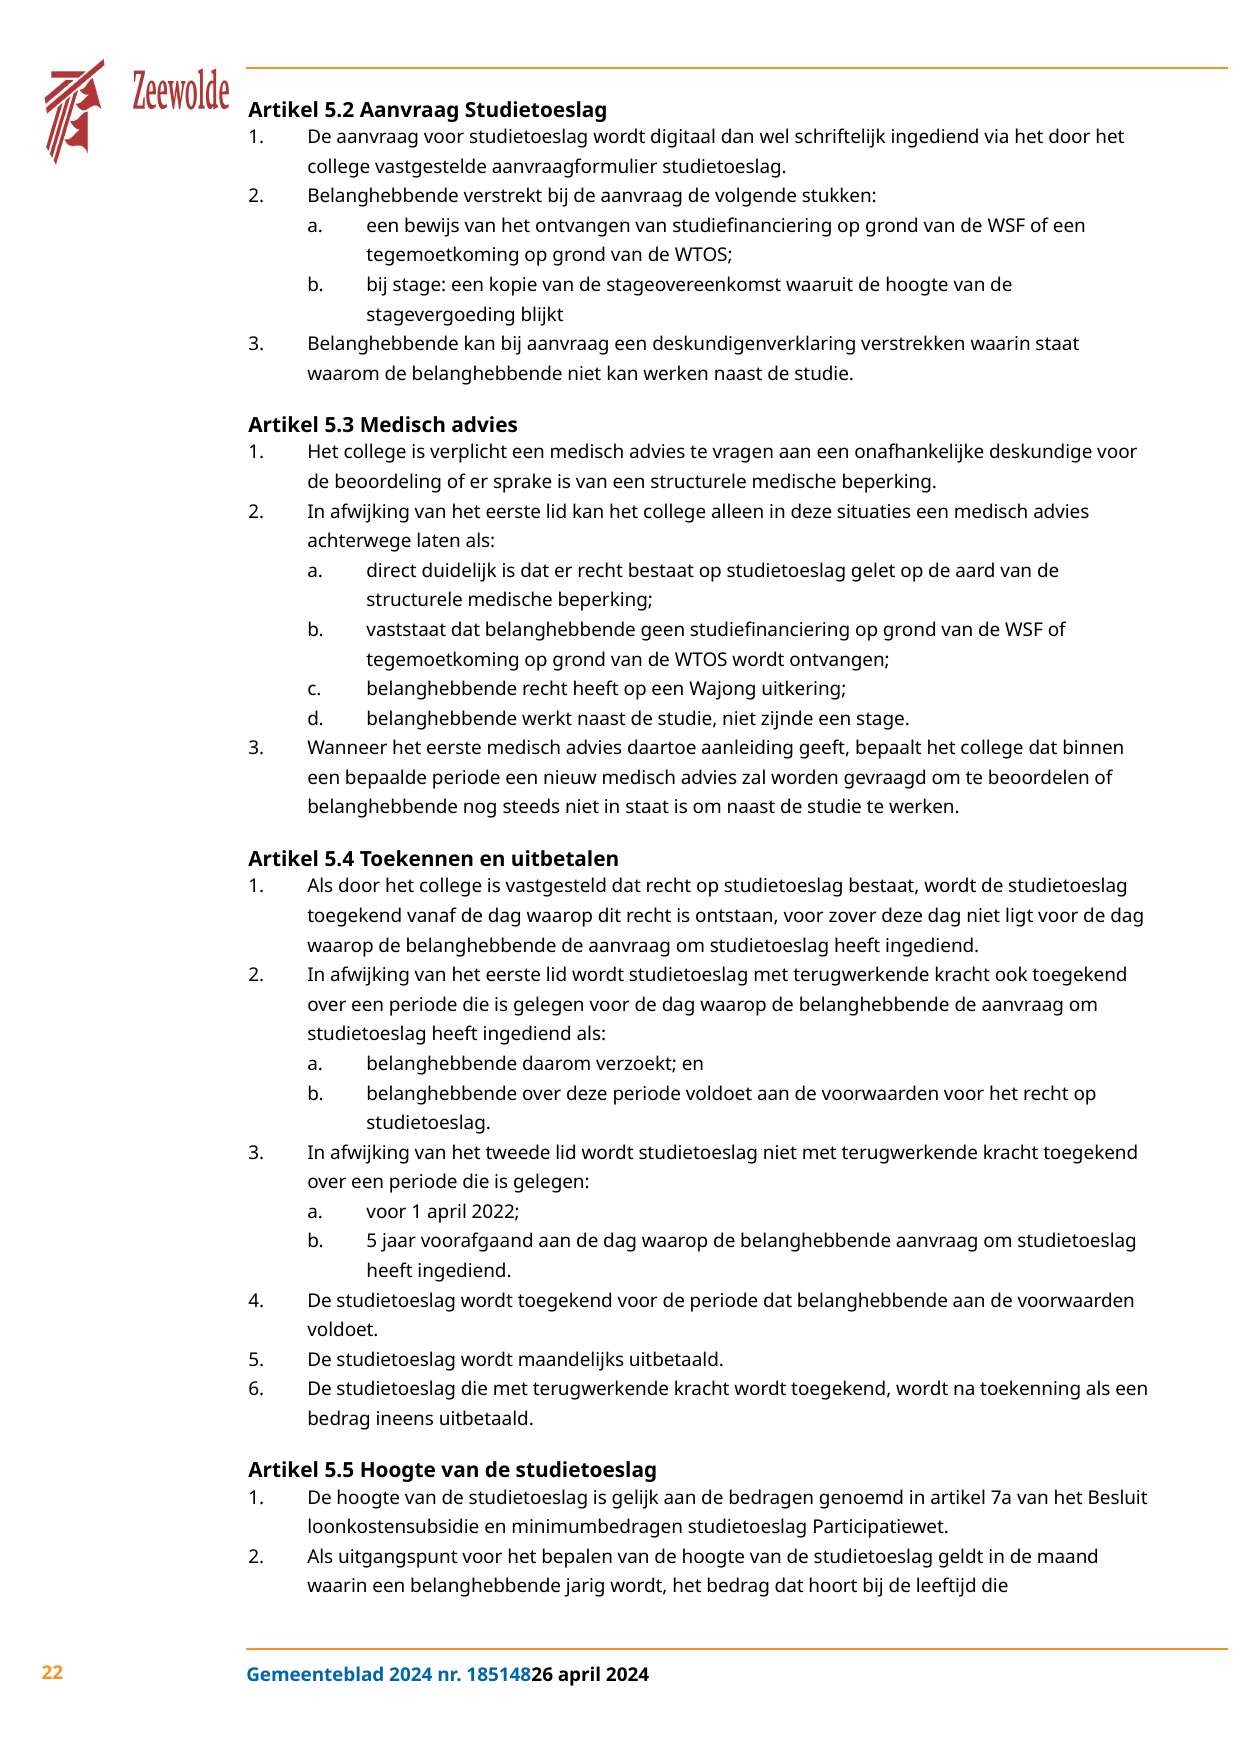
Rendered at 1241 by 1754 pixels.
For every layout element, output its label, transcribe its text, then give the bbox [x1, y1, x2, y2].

list belanghebbende over deze periode voldoet aan de voorwaarden voor het recht op studietoeslag. [307, 1080, 1152, 1135]
list Het college is verplicht een medisch advies te vragen aan een onafhankelijke deskundige voor de beoordeling of er sprake is van een structurele medische beperking. [248, 439, 1152, 494]
list Belanghebbende verstrekt bij de aanvraag de volgende stukken: [248, 182, 1152, 208]
list In afwijking van het tweede lid wordt studietoeslag niet met terugwerkende kracht toegekend over een periode die is gelegen: [248, 1139, 1152, 1194]
list In afwijking van het eerste lid kan het college alleen in deze situaties een medisch advies achterwege laten als: [248, 498, 1152, 553]
list bij stage: een kopie van de stageovereenkomst waaruit de hoogte van de stagevergoeding blijkt [307, 271, 1152, 326]
list vaststaat dat belanghebbende geen studiefinanciering op grond van de WSF of tegemoetkoming op grond van de WTOS wordt ontvangen; [307, 616, 1152, 672]
list belanghebbende recht heeft op een Wajong uitkering; [307, 675, 1152, 701]
list Wanneer het eerste medisch advies daartoe aanleiding geeft, bepaalt het college dat binnen een bepaalde periode een nieuw medisch advies zal worden gevraagd om te beoordelen of belanghebbende nog steeds niet in staat is om naast de studie te werken. [248, 734, 1152, 819]
list Als uitgangspunt voor het bepalen van de hoogte van de studietoeslag geldt in de maand waarin een belanghebbende jarig wordt, het bedrag dat hoort bij de leeftijd die [248, 1543, 1152, 1598]
list De hoogte van de studietoeslag is gelijk aan de bedragen genoemd in artikel 7a van het Besluit loonkostensubsidie en minimumbedragen studietoeslag Participatiewet. [248, 1484, 1152, 1539]
picture [41, 47, 231, 172]
list De studietoeslag wordt maandelijks uitbetaald. [248, 1346, 1152, 1372]
list In afwijking van het eerste lid wordt studietoeslag met terugwerkende kracht ook toegekend over een periode die is gelegen voor de dag waarop de belanghebbende de aanvraag om studietoeslag heeft ingediend als: [248, 961, 1152, 1046]
text Artikel 5.4 Toekennen en uitbetalen [248, 844, 1152, 873]
list voor 1 april 2022; [307, 1198, 1152, 1224]
list Als door het college is vastgesteld dat recht op studietoeslag bestaat, wordt de studietoeslag toegekend vanaf de dag waarop dit recht is ontstaan, voor zover deze dag niet ligt voor de dag waarop de belanghebbende de aanvraag om studietoeslag heeft ingediend. [248, 873, 1152, 957]
list 5 jaar voorafgaand aan de dag waarop de belanghebbende aanvraag om studietoeslag heeft ingediend. [307, 1228, 1152, 1283]
list De aanvraag voor studietoeslag wordt digitaal dan wel schriftelijk ingediend via het door het college vastgestelde aanvraagformulier studietoeslag. [248, 123, 1152, 178]
list De studietoeslag die met terugwerkende kracht wordt toegekend, wordt na toekenning als een bedrag ineens uitbetaald. [248, 1376, 1152, 1431]
list belanghebbende daarom verzoekt; en [307, 1050, 1152, 1076]
text Artikel 5.3 Medisch advies [248, 410, 1152, 439]
list een bewijs van het ontvangen van studiefinanciering op grond van de WSF of een tegemoetkoming op grond van de WTOS; [307, 212, 1152, 267]
text Artikel 5.5 Hoogte van de studietoeslag [248, 1456, 1152, 1484]
list Belanghebbende kan bij aanvraag een deskundigenverklaring verstrekken waarin staat waarom de belanghebbende niet kan werken naast de studie. [248, 330, 1152, 386]
text Artikel 5.2 Aanvraag Studietoeslag [248, 95, 1152, 123]
list De studietoeslag wordt toegekend voor de periode dat belanghebbende aan de voorwaarden voldoet. [248, 1287, 1152, 1342]
list belanghebbende werkt naast de studie, niet zijnde een stage. [307, 705, 1152, 731]
list direct duidelijk is dat er recht bestaat op studietoeslag gelet op de aard van de structurele medische beperking; [307, 557, 1152, 612]
